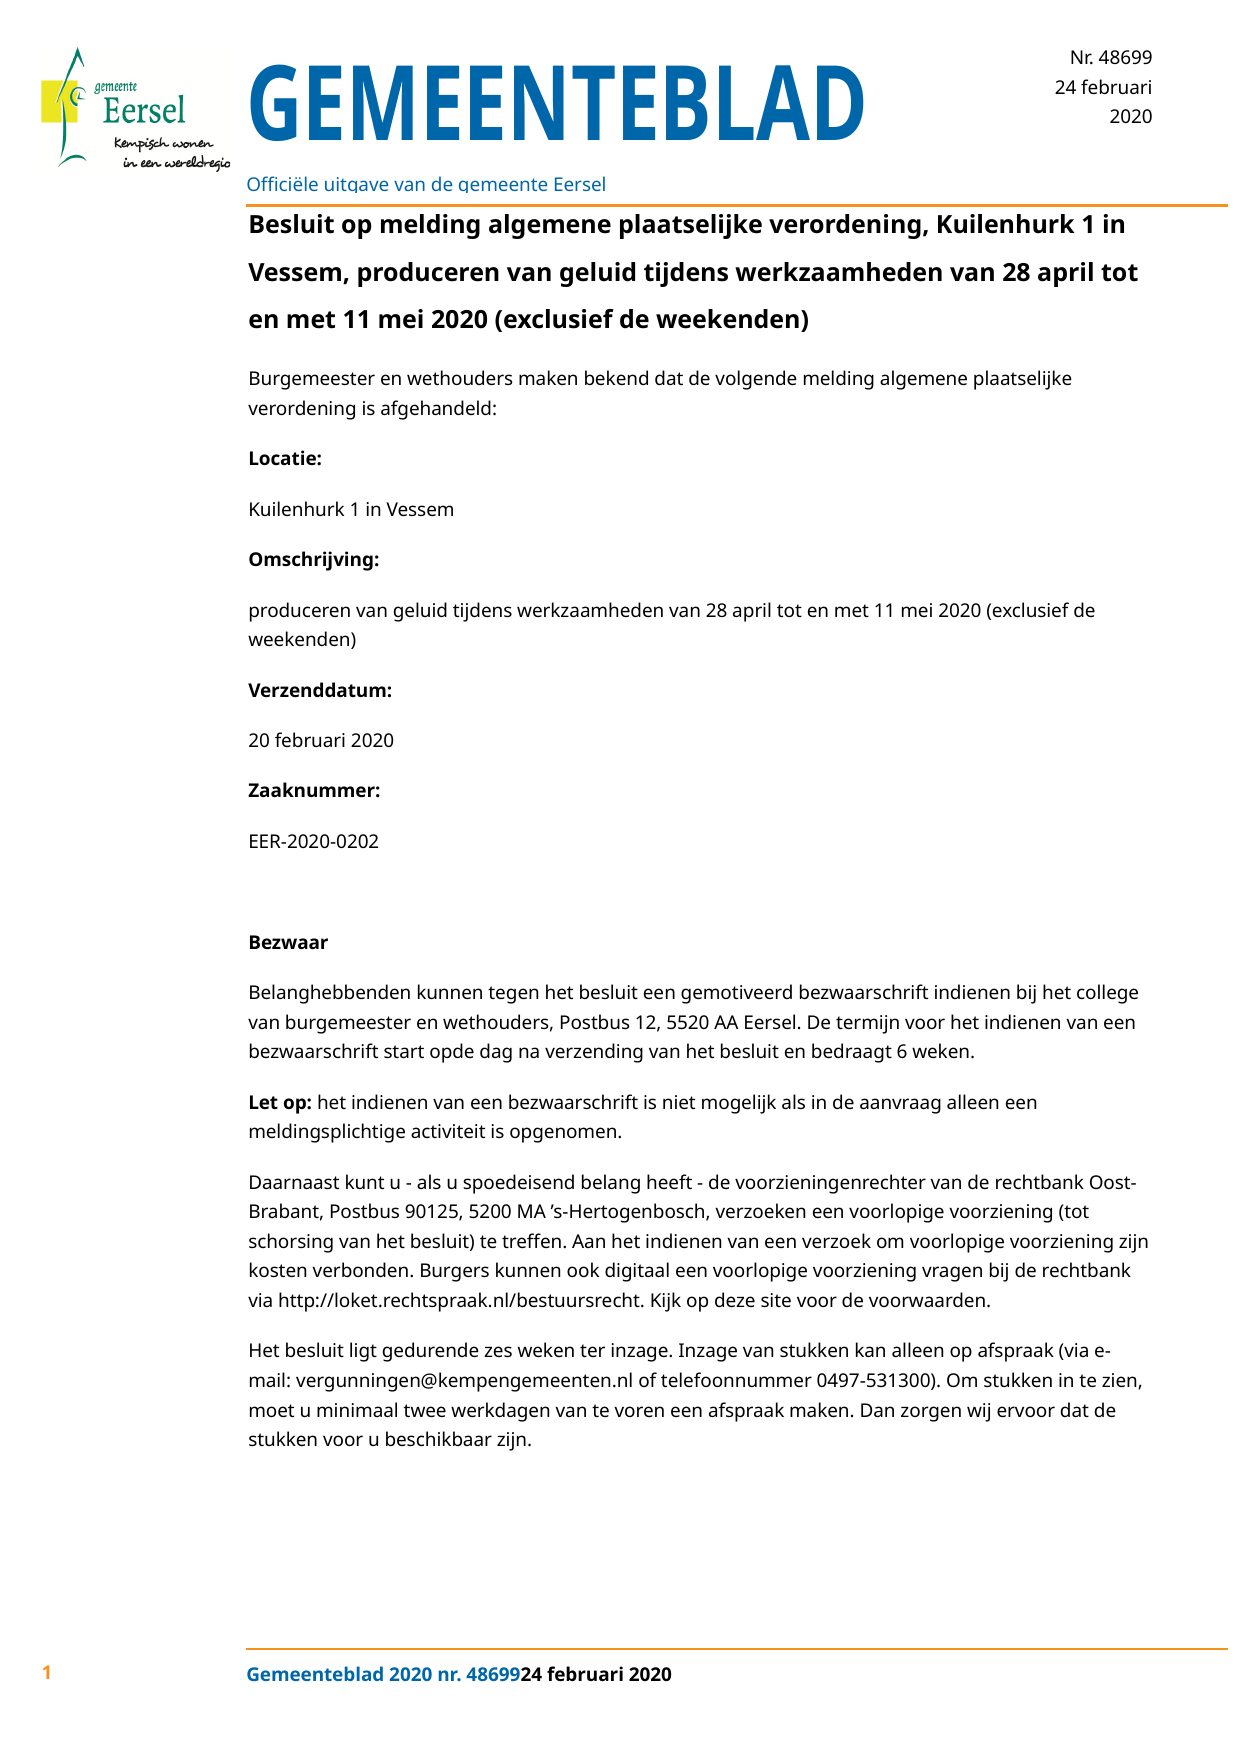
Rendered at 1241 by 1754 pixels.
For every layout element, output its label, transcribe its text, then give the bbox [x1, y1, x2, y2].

picture [41, 47, 231, 172]
text EER-2020-0202 [248, 828, 1152, 854]
text Verzenddatum: [248, 677, 1152, 702]
text Burgemeester en wethouders maken bekend dat de volgende melding algemene plaatselijke verordening is afgehandeld: [248, 366, 1152, 421]
text Zaaknummer: [248, 778, 1152, 803]
text Let op: het indienen van een bezwaarschrift is niet mogelijk als in de aanvraag alleen een meldingsplichtige activiteit is opgenomen. [248, 1089, 1152, 1144]
text Bezwaar [248, 929, 1152, 954]
text Daarnaast kunt u - als u spoedeisend belang heeft - de voorzieningenrechter van de rechtbank Oost-Brabant, Postbus 90125, 5200 MA ’s-Hertogenbosch, verzoeken een voorlopige voorziening (tot schorsing van het besluit) te treffen. Aan het indienen van een verzoek om voorlopige voorziening zijn kosten verbonden. Burgers kunnen ook digitaal een voorlopige voorziening vragen bij de rechtbank via http://loket.rechtspraak.nl/bestuursrecht. Kijk op deze site voor de voorwaarden. [248, 1169, 1152, 1313]
text Locatie: [248, 446, 1152, 471]
text Kuilenhurk 1 in Vessem [248, 496, 1152, 522]
text Belanghebbenden kunnen tegen het besluit een gemotiveerd bezwaarschrift indienen bij het college van burgemeester en wethouders, Postbus 12, 5520 AA Eersel. De termijn voor het indienen van een bezwaarschrift start opde dag na verzending van het besluit en bedraagt 6 weken. [248, 979, 1152, 1064]
text produceren van geluid tijdens werkzaamheden van 28 april tot en met 11 mei 2020 (exclusief de weekenden) [248, 597, 1152, 652]
text 20 februari 2020 [248, 727, 1152, 753]
text Besluit op melding algemene plaatselijke verordening, Kuilenhurk 1 in Vessem, produceren van geluid tijdens werkzaamheden van 28 april tot en met 11 mei 2020 (exclusief de weekenden) [248, 207, 1152, 336]
text Het besluit ligt gedurende zes weken ter inzage. Inzage van stukken kan alleen op afspraak (via e-mail: vergunningen@kempengemeenten.nl of telefoonnummer 0497-531300). Om stukken in te zien, moet u minimaal twee werkdagen van te voren een afspraak maken. Dan zorgen wij ervoor dat de stukken voor u beschikbaar zijn. [248, 1338, 1152, 1452]
text Omschrijving: [248, 546, 1152, 572]
